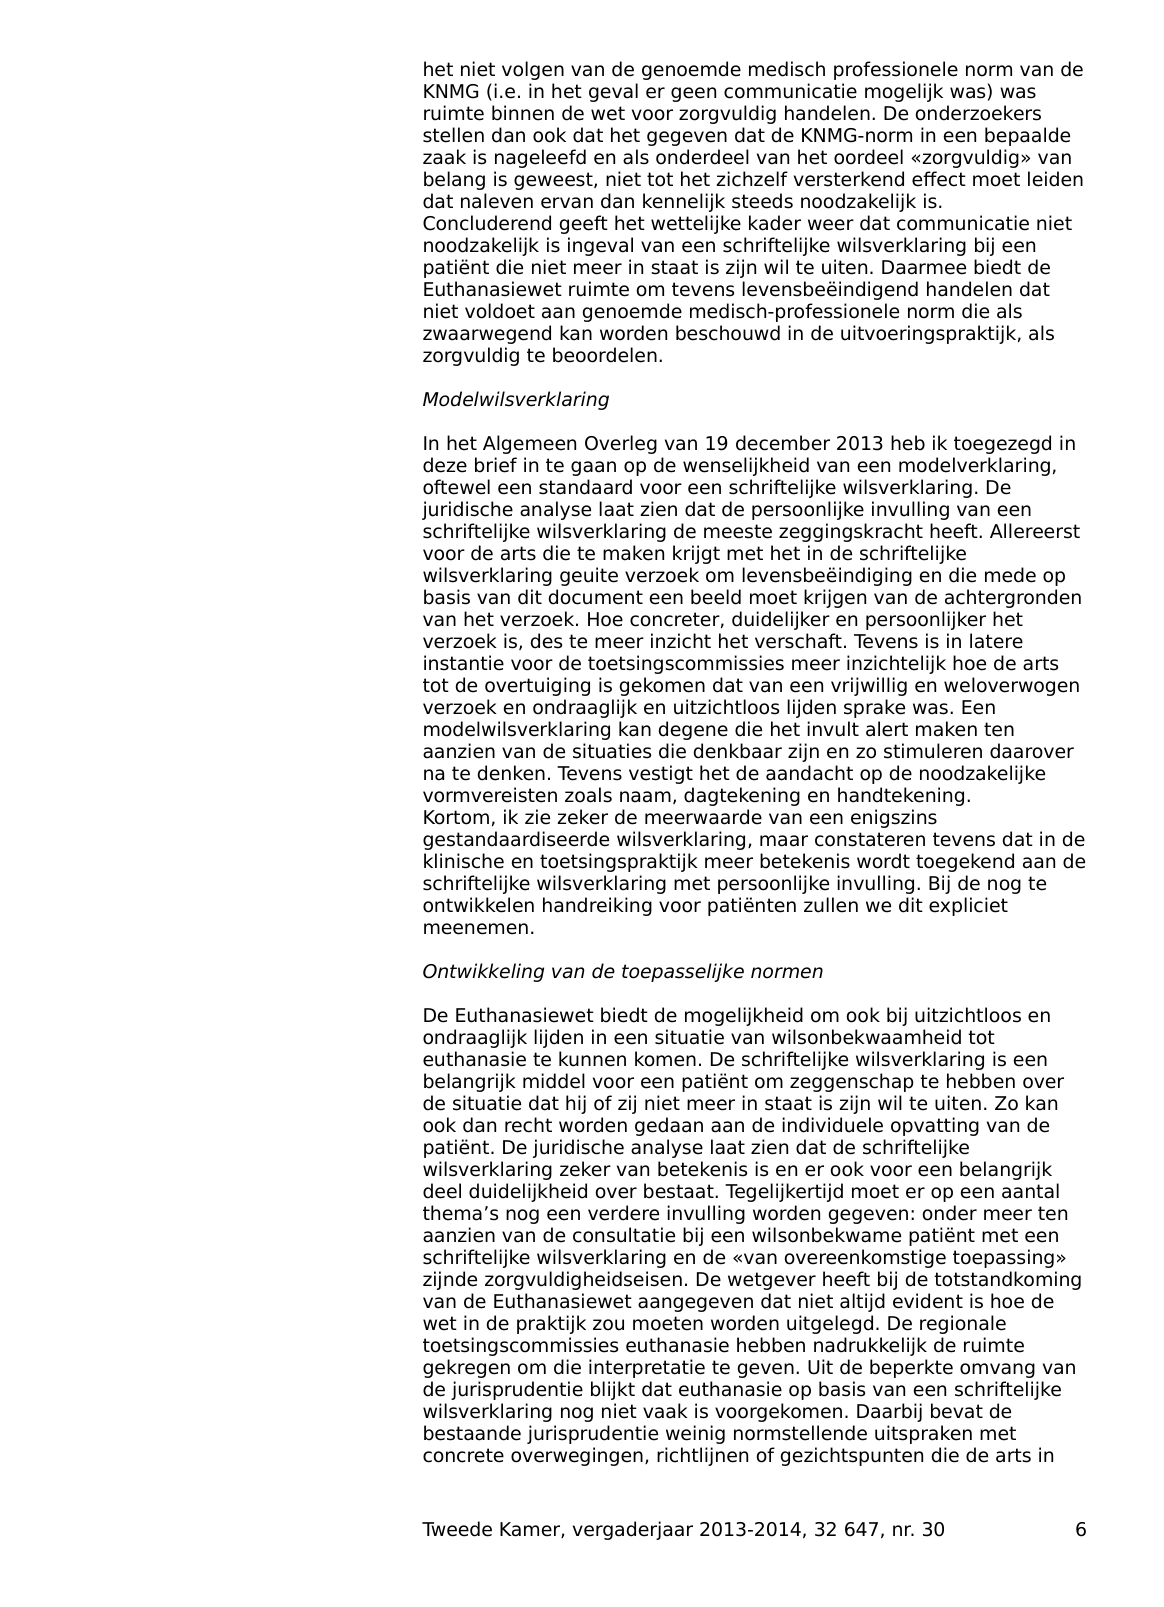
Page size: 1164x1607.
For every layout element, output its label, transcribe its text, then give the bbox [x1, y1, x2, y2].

text Concluderend geeft het wettelijke kader weer dat communicatie niet noodzakelijk is ingeval van een schriftelijke wilsverklaring bij een patiënt die niet meer in staat is zijn wil te uiten. Daarmee biedt de Euthanasiewet ruimte om tevens levensbeëindigend handelen dat niet voldoet aan genoemde medisch-professionele norm die als zwaarwegend kan worden beschouwd in de uitvoeringspraktijk, als zorgvuldig te beoordelen. [422, 213, 1087, 367]
text het niet volgen van de genoemde medisch professionele norm van de KNMG (i.e. in het geval er geen communicatie mogelijk was) was ruimte binnen de wet voor zorgvuldig handelen. De onderzoekers stellen dan ook dat het gegeven dat de KNMG-norm in een bepaalde zaak is nageleefd en als onderdeel van het oordeel «zorgvuldig» van belang is geweest, niet tot het zichzelf versterkend effect moet leiden dat naleven ervan dan kennelijk steeds noodzakelijk is. [422, 59, 1087, 213]
text De Euthanasiewet biedt de mogelijkheid om ook bij uitzichtloos en ondraaglijk lijden in een situatie van wilsonbekwaamheid tot euthanasie te kunnen komen. De schriftelijke wilsverklaring is een belangrijk middel voor een patiënt om zeggenschap te hebben over de situatie dat hij of zij niet meer in staat is zijn wil te uiten. Zo kan ook dan recht worden gedaan aan de individuele opvatting van de patiënt. De juridische analyse laat zien dat de schriftelijke wilsverklaring zeker van betekenis is en er ook voor een belangrijk deel duidelijkheid over bestaat. Tegelijkertijd moet er op een aantal thema’s nog een verdere invulling worden gegeven: onder meer ten aanzien van de consultatie bij een wilsonbekwame patiënt met een schriftelijke wilsverklaring en de «van overeenkomstige toepassing» zijnde zorgvuldigheidseisen. De wetgever heeft bij de totstandkoming van de Euthanasiewet aangegeven dat niet altijd evident is hoe de wet in de praktijk zou moeten worden uitgelegd. De regionale toetsingscommissies euthanasie hebben nadrukkelijk de ruimte gekregen om die interpretatie te geven. Uit de beperkte omvang van de jurisprudentie blijkt dat euthanasie op basis van een schriftelijke wilsverklaring nog niet vaak is voorgekomen. Daarbij bevat de bestaande jurisprudentie weinig normstellende uitspraken met concrete overwegingen, richtlijnen of gezichtspunten die de arts in [422, 1005, 1087, 1467]
text Kortom, ik zie zeker de meerwaarde van een enigszins gestandaardiseerde wilsverklaring, maar constateren tevens dat in de klinische en toetsingspraktijk meer betekenis wordt toegekend aan de schriftelijke wilsverklaring met persoonlijke invulling. Bij de nog te ontwikkelen handreiking voor patiënten zullen we dit expliciet meenemen. [422, 807, 1087, 939]
text In het Algemeen Overleg van 19 december 2013 heb ik toegezegd in deze brief in te gaan op de wenselijkheid van een modelverklaring, oftewel een standaard voor een schriftelijke wilsverklaring. De juridische analyse laat zien dat de persoonlijke invulling van een schriftelijke wilsverklaring de meeste zeggingskracht heeft. Allereerst voor de arts die te maken krijgt met het in de schriftelijke wilsverklaring geuite verzoek om levensbeëindiging en die mede op basis van dit document een beeld moet krijgen van de achtergronden van het verzoek. Hoe concreter, duidelijker en persoonlijker het verzoek is, des te meer inzicht het verschaft. Tevens is in latere instantie voor de toetsingscommissies meer inzichtelijk hoe de arts tot de overtuiging is gekomen dat van een vrijwillig en weloverwogen verzoek en ondraaglijk en uitzichtloos lijden sprake was. Een modelwilsverklaring kan degene die het invult alert maken ten aanzien van de situaties die denkbaar zijn en zo stimuleren daarover na te denken. Tevens vestigt het de aandacht op de noodzakelijke vormvereisten zoals naam, dagtekening en handtekening. [422, 433, 1087, 807]
subtitle Modelwilsverklaring [422, 389, 1087, 411]
subtitle Ontwikkeling van de toepasselijke normen [422, 961, 1087, 983]
